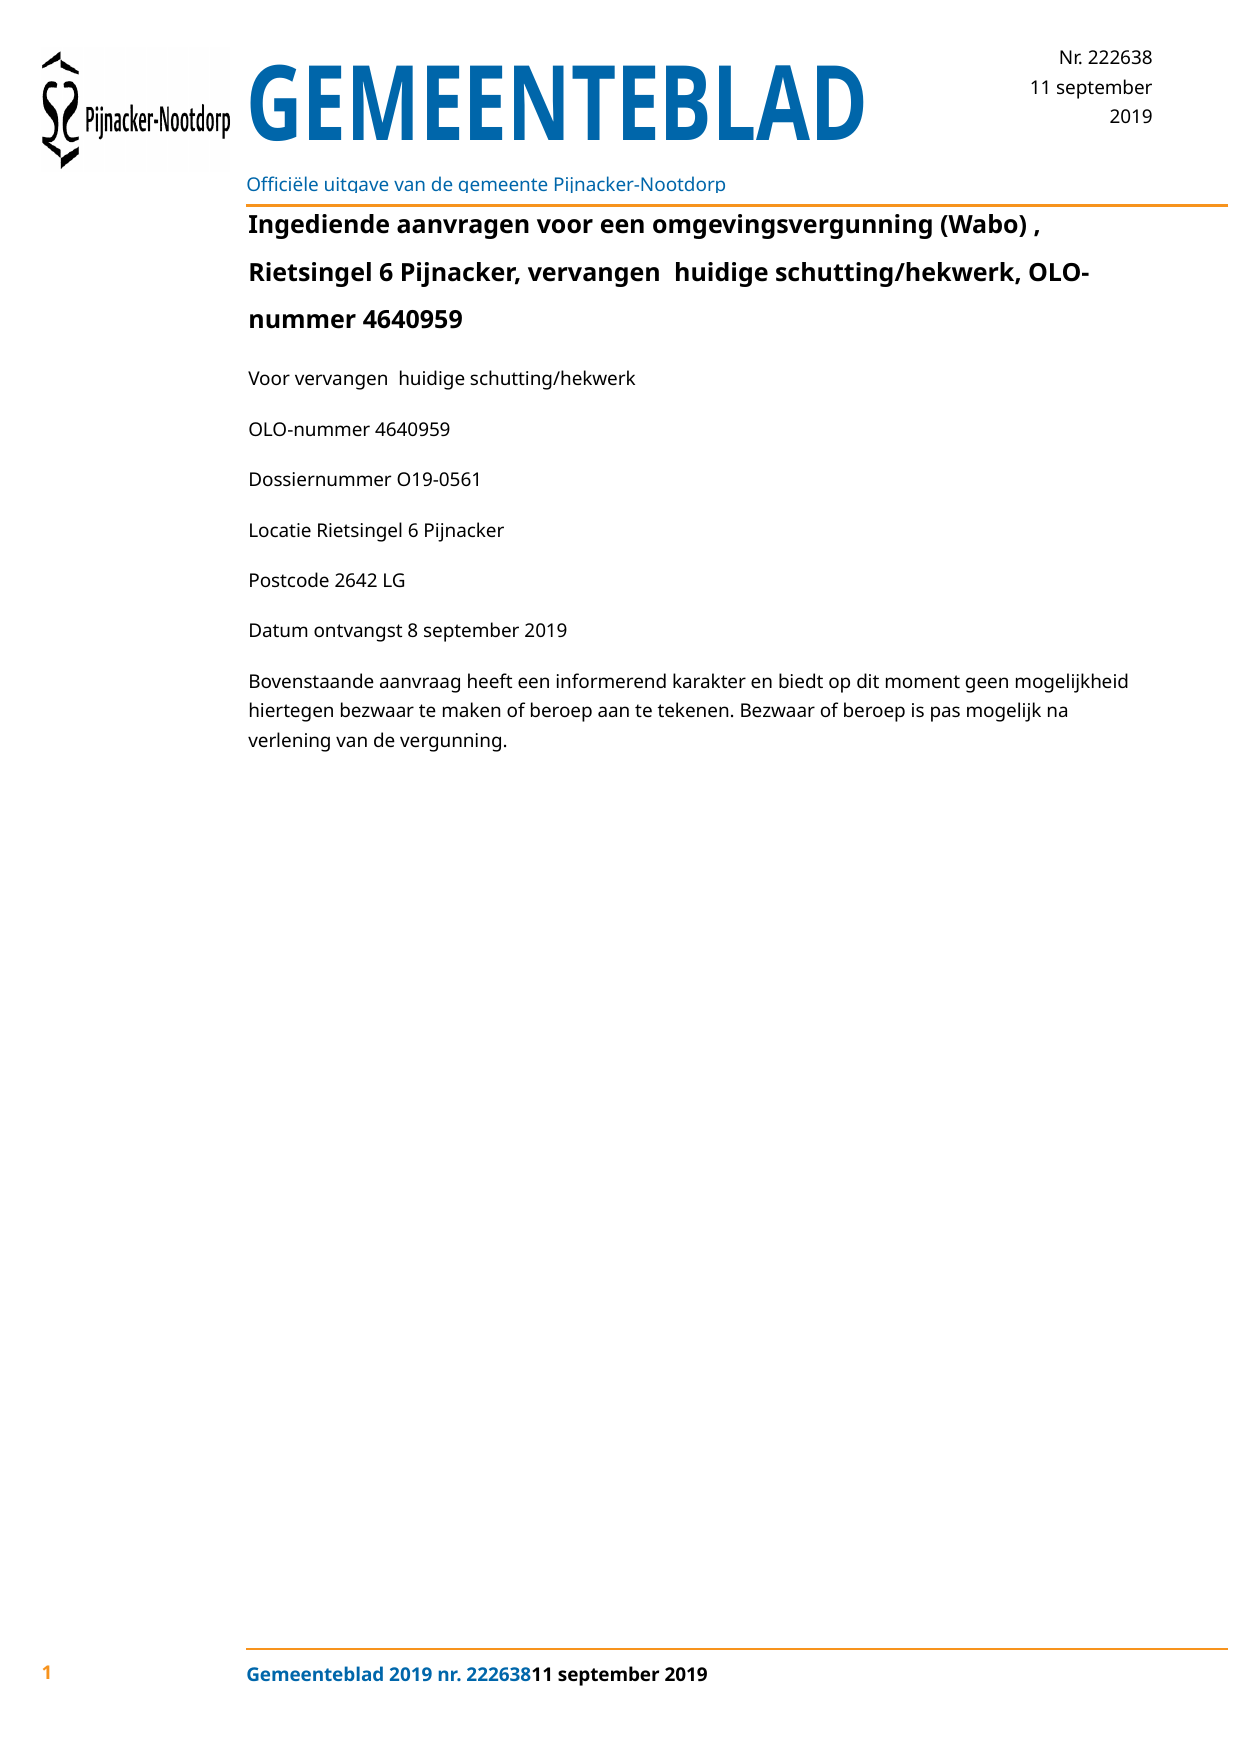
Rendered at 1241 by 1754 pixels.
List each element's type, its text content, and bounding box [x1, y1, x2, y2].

text Postcode 2642 LG [248, 567, 1152, 593]
text Dossiernummer O19-0561 [248, 466, 1152, 492]
text Bovenstaande aanvraag heeft een informerend karakter en biedt op dit moment geen mogelijkheid hiertegen bezwaar te maken of beroep aan te tekenen. Bezwaar of beroep is pas mogelijk na verlening van de vergunning. [248, 668, 1152, 753]
text Datum ontvangst 8 september 2019 [248, 618, 1152, 643]
text Ingediende aanvragen voor een omgevingsvergunning (Wabo) , Rietsingel 6 Pijnacker, vervangen huidige schutting/hekwerk, OLO-nummer 4640959 [248, 207, 1152, 336]
text OLO-nummer 4640959 [248, 416, 1152, 442]
text Locatie Rietsingel 6 Pijnacker [248, 517, 1152, 542]
picture [41, 47, 231, 172]
text Voor vervangen huidige schutting/hekwerk [248, 366, 1152, 391]
